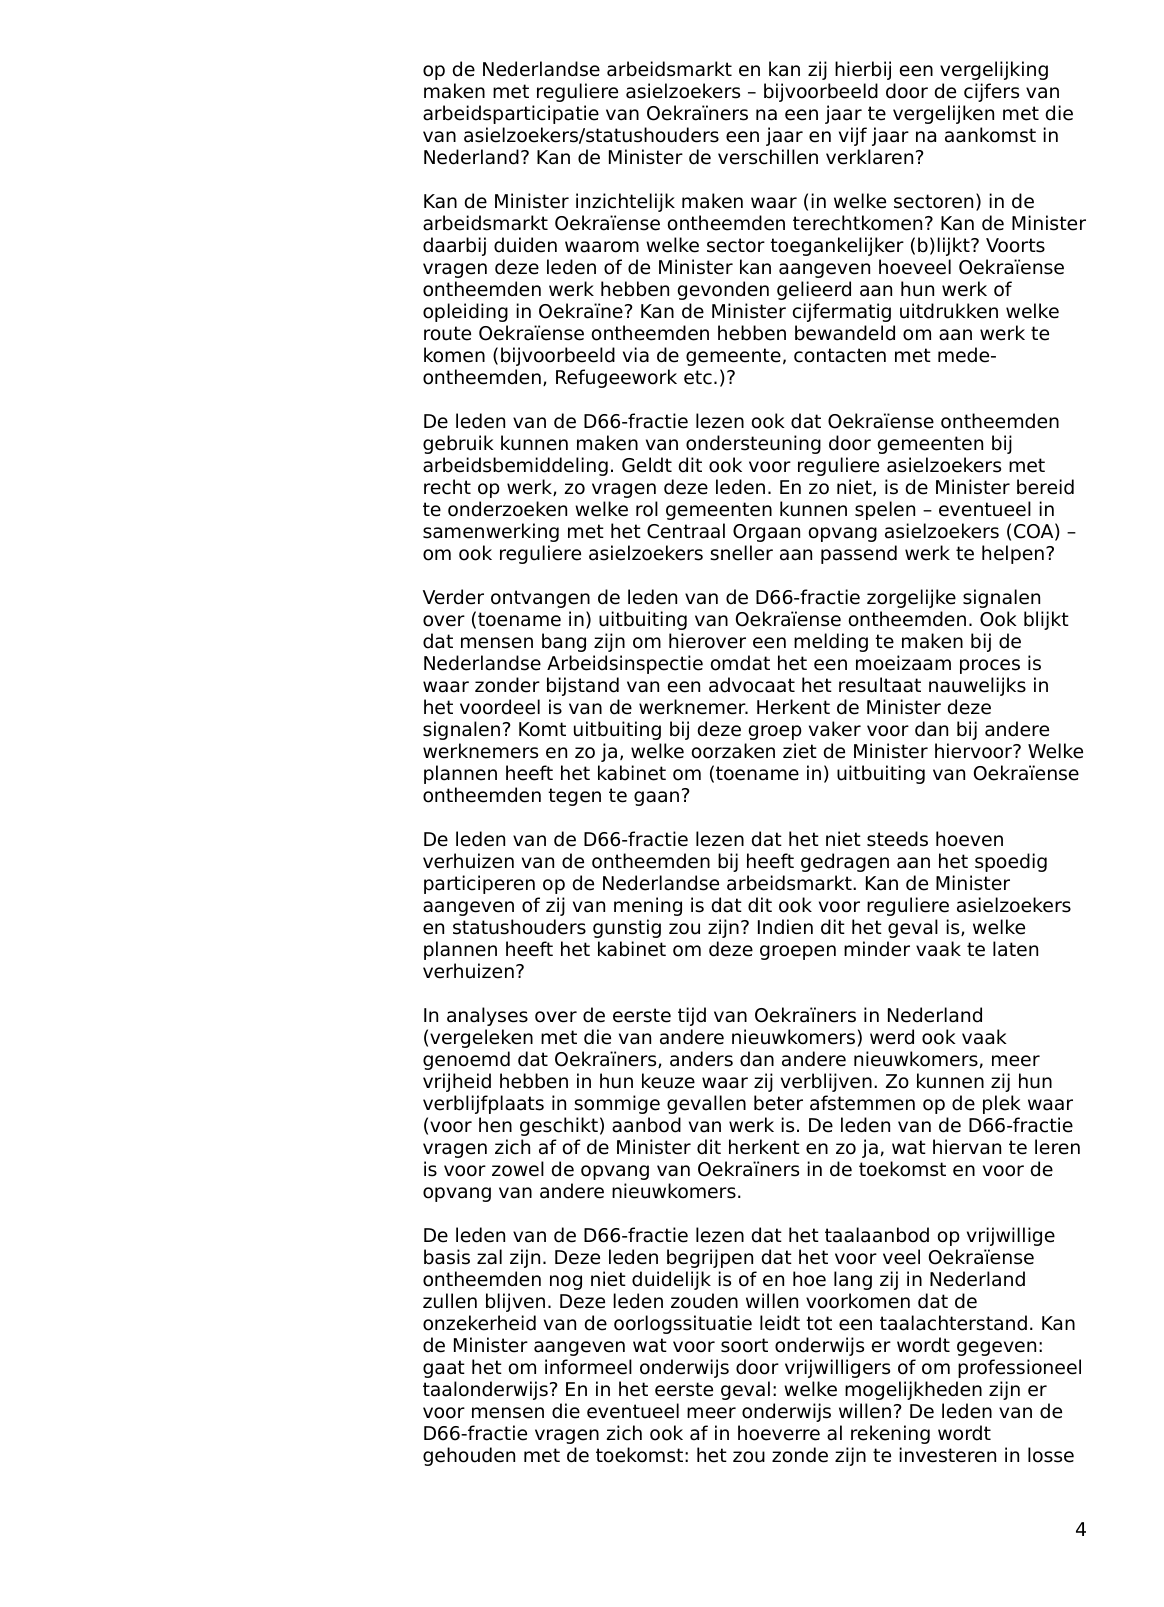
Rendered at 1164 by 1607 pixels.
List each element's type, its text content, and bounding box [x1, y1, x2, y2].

text De leden van de D66-fractie lezen dat het niet steeds hoeven verhuizen van de ontheemden bij heeft gedragen aan het spoedig participeren op de Nederlandse arbeidsmarkt. Kan de Minister aangeven of zij van mening is dat dit ook voor reguliere asielzoekers en statushouders gunstig zou zijn? Indien dit het geval is, welke plannen heeft het kabinet om deze groepen minder vaak te laten verhuizen? [422, 829, 1087, 983]
text De leden van de D66-fractie lezen ook dat Oekraïense ontheemden gebruik kunnen maken van ondersteuning door gemeenten bij arbeidsbemiddeling. Geldt dit ook voor reguliere asielzoekers met recht op werk, zo vragen deze leden. En zo niet, is de Minister bereid te onderzoeken welke rol gemeenten kunnen spelen – eventueel in samenwerking met het Centraal Orgaan opvang asielzoekers (COA) – om ook reguliere asielzoekers sneller aan passend werk te helpen? [422, 411, 1087, 565]
text op de Nederlandse arbeidsmarkt en kan zij hierbij een vergelijking maken met reguliere asielzoekers – bijvoorbeeld door de cijfers van arbeidsparticipatie van Oekraïners na een jaar te vergelijken met die van asielzoekers/statushouders een jaar en vijf jaar na aankomst in Nederland? Kan de Minister de verschillen verklaren? [422, 59, 1087, 169]
text Verder ontvangen de leden van de D66-fractie zorgelijke signalen over (toename in) uitbuiting van Oekraïense ontheemden. Ook blijkt dat mensen bang zijn om hierover een melding te maken bij de Nederlandse Arbeidsinspectie omdat het een moeizaam proces is waar zonder bijstand van een advocaat het resultaat nauwelijks in het voordeel is van de werknemer. Herkent de Minister deze signalen? Komt uitbuiting bij deze groep vaker voor dan bij andere werknemers en zo ja, welke oorzaken ziet de Minister hiervoor? Welke plannen heeft het kabinet om (toename in) uitbuiting van Oekraïense ontheemden tegen te gaan? [422, 587, 1087, 807]
text De leden van de D66-fractie lezen dat het taalaanbod op vrijwillige basis zal zijn. Deze leden begrijpen dat het voor veel Oekraïense ontheemden nog niet duidelijk is of en hoe lang zij in Nederland zullen blijven. Deze leden zouden willen voorkomen dat de onzekerheid van de oorlogssituatie leidt tot een taalachterstand. Kan de Minister aangeven wat voor soort onderwijs er wordt gegeven: gaat het om informeel onderwijs door vrijwilligers of om professioneel taalonderwijs? En in het eerste geval: welke mogelijkheden zijn er voor mensen die eventueel meer onderwijs willen? De leden van de D66-fractie vragen zich ook af in hoeverre al rekening wordt gehouden met de toekomst: het zou zonde zijn te investeren in losse [422, 1225, 1087, 1467]
text Kan de Minister inzichtelijk maken waar (in welke sectoren) in de arbeidsmarkt Oekraïense ontheemden terechtkomen? Kan de Minister daarbij duiden waarom welke sector toegankelijker (b)lijkt? Voorts vragen deze leden of de Minister kan aangeven hoeveel Oekraïense ontheemden werk hebben gevonden gelieerd aan hun werk of opleiding in Oekraïne? Kan de Minister cijfermatig uitdrukken welke route Oekraïense ontheemden hebben bewandeld om aan werk te komen (bijvoorbeeld via de gemeente, contacten met mede-ontheemden, Refugeework etc.)? [422, 191, 1087, 389]
text In analyses over de eerste tijd van Oekraïners in Nederland (vergeleken met die van andere nieuwkomers) werd ook vaak genoemd dat Oekraïners, anders dan andere nieuwkomers, meer vrijheid hebben in hun keuze waar zij verblijven. Zo kunnen zij hun verblijfplaats in sommige gevallen beter afstemmen op de plek waar (voor hen geschikt) aanbod van werk is. De leden van de D66-fractie vragen zich af of de Minister dit herkent en zo ja, wat hiervan te leren is voor zowel de opvang van Oekraïners in de toekomst en voor de opvang van andere nieuwkomers. [422, 1005, 1087, 1203]
